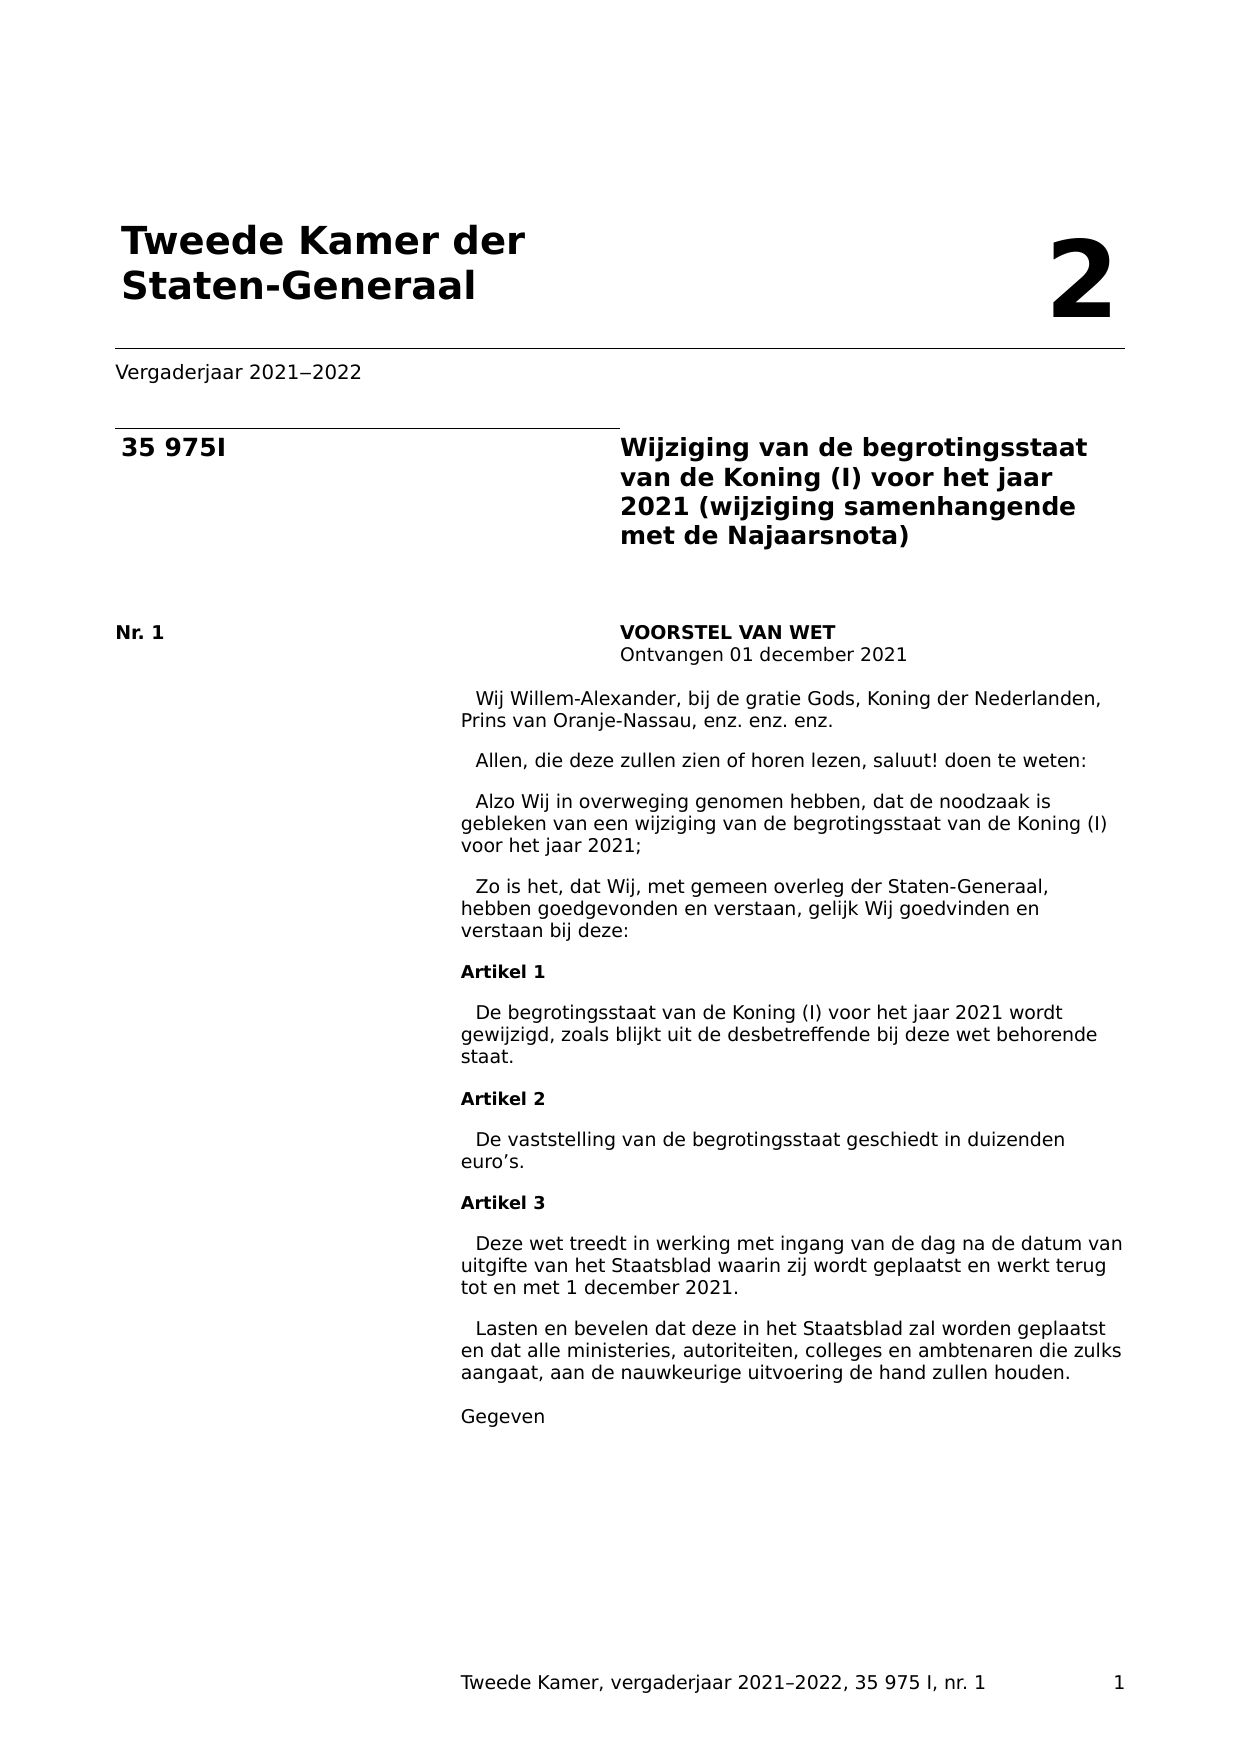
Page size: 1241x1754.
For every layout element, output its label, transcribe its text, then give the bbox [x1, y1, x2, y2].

title Artikel 1 [461, 961, 1125, 983]
table_header Voorstel van Wet Ontvangen 01 december 2021 [620, 622, 1125, 688]
title Artikel 2 [461, 1087, 1125, 1110]
text Deze wet treedt in werking met ingang van de dag na de datum van uitgifte van het Staatsblad waarin zij wordt geplaatst en werkt terug tot en met 1 december 2021. [461, 1233, 1125, 1299]
table_header Tweede Kamer der Staten-Generaal [115, 213, 620, 348]
table_header 2 [620, 213, 1125, 348]
table_header Nr. 1 [115, 622, 620, 688]
text Alzo Wij in overweging genomen hebben, dat de noodzaak is gebleken van een wijziging van de begrotingsstaat van de Koning (I) voor het jaar 2021; [461, 791, 1125, 857]
text Wij Willem-Alexander, bij de gratie Gods, Koning der Nederlanden, Prins van Oranje-Nassau, enz. enz. enz. [461, 688, 1125, 732]
text Gegeven [461, 1406, 1125, 1427]
text De begrotingsstaat van de Koning (I) voor het jaar 2021 wordt gewijzigd, zoals blijkt uit de desbetreffende bij deze wet behorende staat. [461, 1002, 1125, 1068]
text Zo is het, dat Wij, met gemeen overleg der Staten-Generaal, hebben goedgevonden en verstaan, gelijk Wij goedvinden en verstaan bij deze: [461, 876, 1125, 942]
text Allen, die deze zullen zien of horen lezen, saluut! doen te weten: [461, 750, 1125, 772]
table_cell Vergaderjaar 2021‒2022 [115, 349, 1125, 384]
text Lasten en bevelen dat deze in het Staatsblad zal worden geplaatst en dat alle ministeries, autoriteiten, colleges en ambtenaren die zulks aangaat, aan de nauwkeurige uitvoering de hand zullen houden. [461, 1318, 1125, 1383]
title Artikel 3 [461, 1191, 1125, 1214]
text De vaststelling van de begrotingsstaat geschiedt in duizenden euro’s. [461, 1128, 1125, 1172]
table_header 35 975I [115, 429, 620, 556]
table_header Wijziging van de begrotingsstaat van de Koning (I) voor het jaar 2021 (wijziging samenhangende met de Najaarsnota) [620, 428, 1125, 556]
